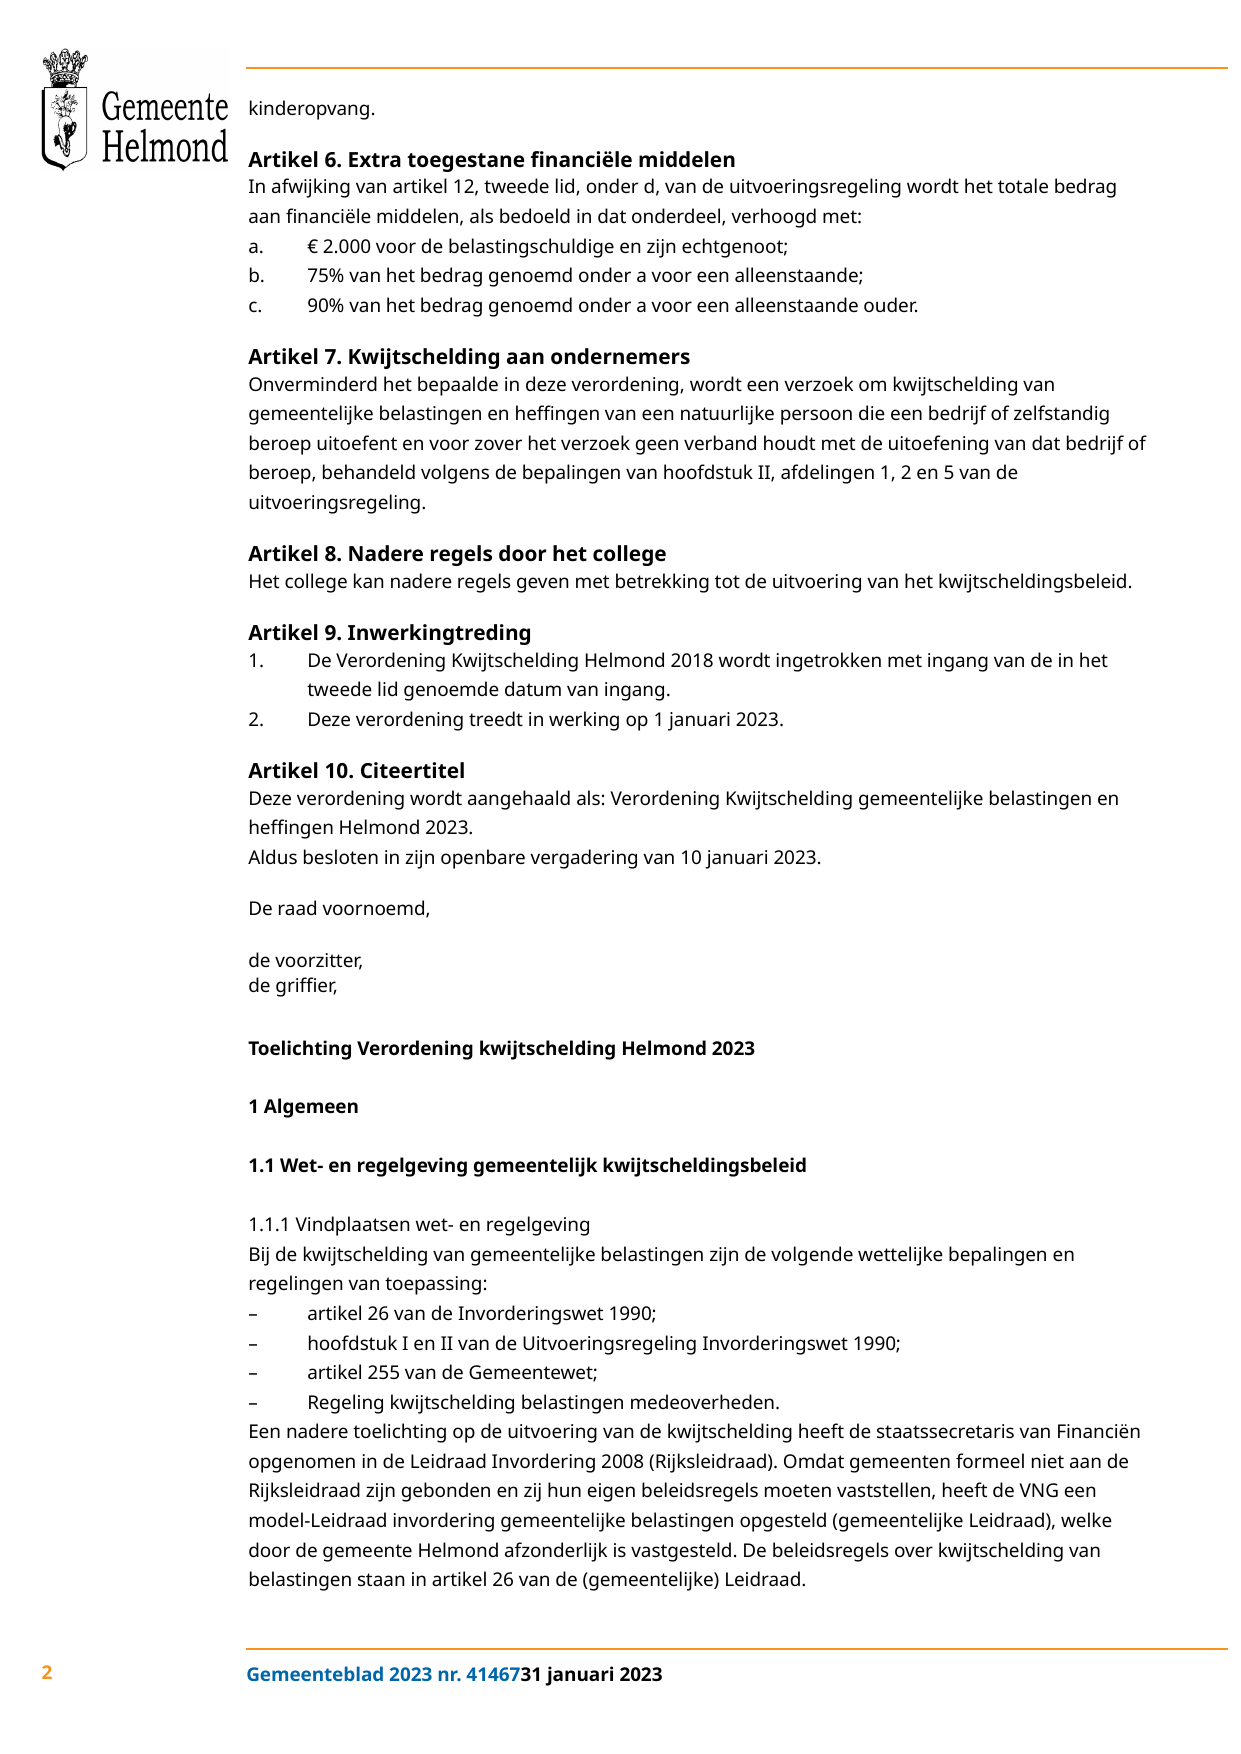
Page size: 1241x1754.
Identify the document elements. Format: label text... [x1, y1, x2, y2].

text kinderopvang. [248, 95, 1152, 121]
text 1.1 Wet- en regelgeving gemeentelijk kwijtscheldingsbeleid [248, 1152, 1152, 1178]
list artikel 255 van de Gemeentewet; [248, 1359, 1152, 1385]
list Deze verordening treedt in werking op 1 januari 2023. [248, 706, 1152, 732]
text Artikel 7. Kwijtschelding aan ondernemers [248, 342, 1152, 371]
list Regeling kwijtschelding belastingen medeoverheden. [248, 1389, 1152, 1414]
text De raad voornoemd, [248, 896, 1152, 921]
text Artikel 9. Inwerkingtreding [248, 618, 1152, 647]
text Toelichting Verordening kwijtschelding Helmond 2023 [248, 1024, 1152, 1064]
text 1.1.1 Vindplaatsen wet- en regelgeving [248, 1211, 1152, 1237]
list 75% van het bedrag genoemd onder a voor een alleenstaande; [248, 262, 1152, 288]
text Een nadere toelichting op de uitvoering van de kwijtschelding heeft de staatssecretaris van Financiën opgenomen in de Leidraad Invordering 2008 (Rijksleidraad). Omdat gemeenten formeel niet aan de Rijksleidraad zijn gebonden en zij hun eigen beleidsregels moeten vaststellen, heeft de VNG een model-Leidraad invordering gemeentelijke belastingen opgesteld (gemeentelijke Leidraad), welke door de gemeente Helmond afzonderlijk is vastgesteld. De beleidsregels over kwijtschelding van belastingen staan in artikel 26 van de (gemeentelijke) Leidraad. [248, 1418, 1152, 1592]
text Het college kan nadere regels geven met betrekking tot de uitvoering van het kwijtscheldingsbeleid. [248, 568, 1152, 594]
text Artikel 8. Nadere regels door het college [248, 539, 1152, 568]
text Onverminderd het bepaalde in deze verordening, wordt een verzoek om kwijtschelding van gemeentelijke belastingen en heffingen van een natuurlijke persoon die een bedrijf of zelfstandig beroep uitoefent en voor zover het verzoek geen verband houdt met de uitoefening van dat bedrijf of beroep, behandeld volgens de bepalingen van hoofdstuk II, afdelingen 1, 2 en 5 van de uitvoeringsregeling. [248, 371, 1152, 515]
list hoofdstuk I en II van de Uitvoeringsregeling Invorderingswet 1990; [248, 1330, 1152, 1355]
text Artikel 10. Citeertitel [248, 756, 1152, 785]
list artikel 26 van de Invorderingswet 1990; [248, 1300, 1152, 1326]
text 1 Algemeen [248, 1093, 1152, 1119]
text Aldus besloten in zijn openbare vergadering van 10 januari 2023. [248, 844, 1152, 870]
list 90% van het bedrag genoemd onder a voor een alleenstaande ouder. [248, 292, 1152, 318]
text In afwijking van artikel 12, tweede lid, onder d, van de uitvoeringsregeling wordt het totale bedrag aan financiële middelen, als bedoeld in dat onderdeel, verhoogd met: [248, 174, 1152, 229]
list € 2.000 voor de belastingschuldige en zijn echtgenoot; [248, 233, 1152, 258]
text de griffier, [248, 973, 1152, 998]
text de voorzitter, [248, 947, 1152, 973]
text Deze verordening wordt aangehaald als: Verordening Kwijtschelding gemeentelijke belastingen en heffingen Helmond 2023. [248, 785, 1152, 840]
picture [41, 47, 231, 172]
text Artikel 6. Extra toegestane financiële middelen [248, 145, 1152, 174]
text Bij de kwijtschelding van gemeentelijke belastingen zijn de volgende wettelijke bepalingen en regelingen van toepassing: [248, 1241, 1152, 1296]
list De Verordening Kwijtschelding Helmond 2018 wordt ingetrokken met ingang van de in het tweede lid genoemde datum van ingang. [248, 647, 1152, 702]
